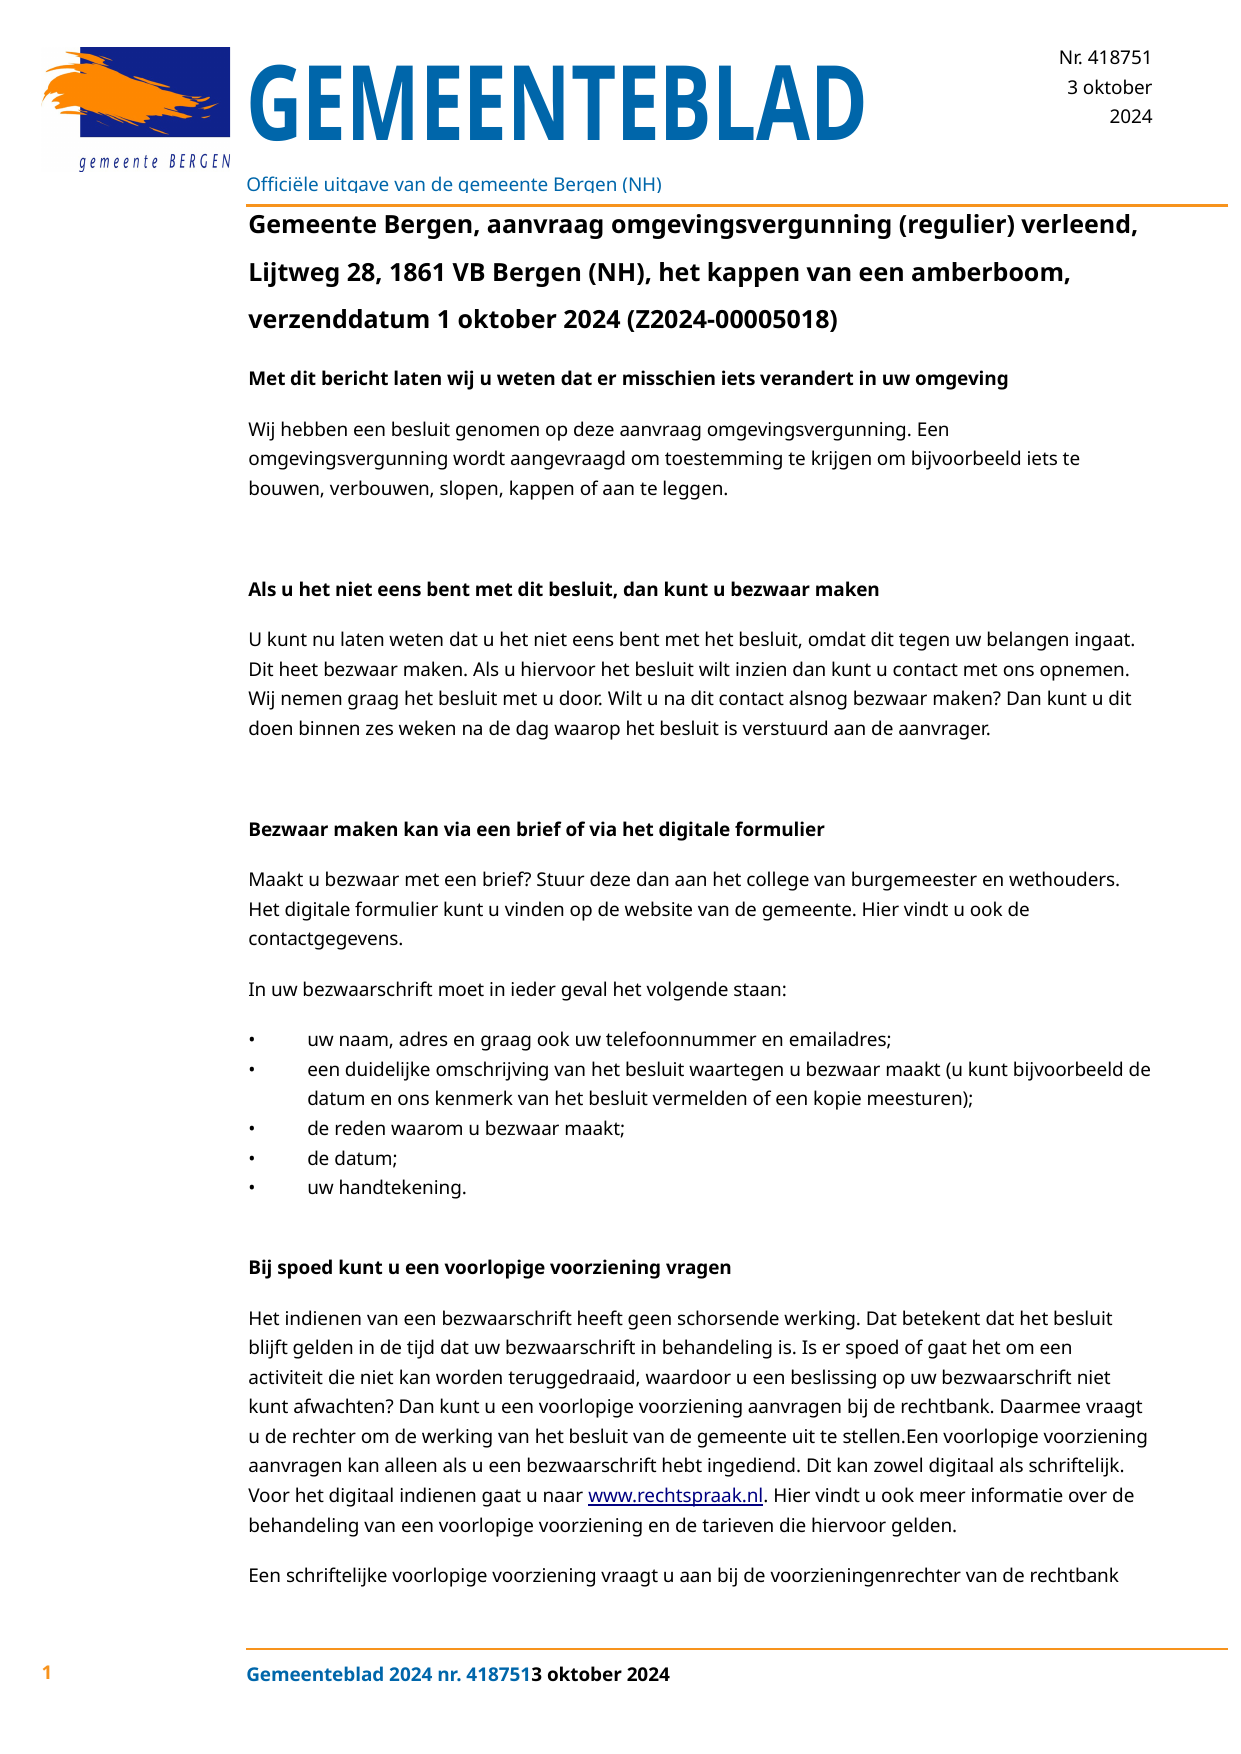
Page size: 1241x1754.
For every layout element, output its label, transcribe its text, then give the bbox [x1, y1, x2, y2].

text Bij spoed kunt u een voorlopige voorziening vragen [248, 1254, 1152, 1280]
list de datum; [248, 1145, 1152, 1170]
list uw handtekening. [248, 1174, 1152, 1200]
text Gemeente Bergen, aanvraag omgevingsvergunning (regulier) verleend, Lijtweg 28, 1861 VB Bergen (NH), het kappen van een amberboom, verzenddatum 1 oktober 2024 (Z2024-00005018) [248, 207, 1152, 336]
text In uw bezwaarschrift moet in ieder geval het volgende staan: [248, 976, 1152, 1002]
text Bezwaar maken kan via een brief of via het digitale formulier [248, 816, 1152, 842]
text Wij hebben een besluit genomen op deze aanvraag omgevingsvergunning. Een omgevingsvergunning wordt aangevraagd om toestemming te krijgen om bijvoorbeeld iets te bouwen, verbouwen, slopen, kappen of aan te leggen. [248, 416, 1152, 501]
text Maakt u bezwaar met een brief? Stuur deze dan aan het college van burgemeester en wethouders. Het digitale formulier kunt u vinden op de website van de gemeente. Hier vindt u ook de contactgegevens. [248, 866, 1152, 951]
list de reden waarom u bezwaar maakt; [248, 1115, 1152, 1141]
text Een schriftelijke voorlopige voorziening vraagt u aan bij de voorzieningenrechter van de rechtbank [248, 1562, 1152, 1588]
list uw naam, adres en graag ook uw telefoonnummer en emailadres; [248, 1026, 1152, 1052]
text Als u het niet eens bent met dit besluit, dan kunt u bezwaar maken [248, 576, 1152, 602]
list een duidelijke omschrijving van het besluit waartegen u bezwaar maakt (u kunt bijvoorbeeld de datum en ons kenmerk van het besluit vermelden of een kopie meesturen); [248, 1056, 1152, 1111]
text Met dit bericht laten wij u weten dat er misschien iets verandert in uw omgeving [248, 366, 1152, 391]
text U kunt nu laten weten dat u het niet eens bent met het besluit, omdat dit tegen uw belangen ingaat. Dit heet bezwaar maken. Als u hiervoor het besluit wilt inzien dan kunt u contact met ons opnemen. Wij nemen graag het besluit met u door. Wilt u na dit contact alsnog bezwaar maken? Dan kunt u dit doen binnen zes weken na de dag waarop het besluit is verstuurd aan de aanvrager. [248, 626, 1152, 741]
picture [41, 47, 231, 172]
text Het indienen van een bezwaarschrift heeft geen schorsende werking. Dat betekent dat het besluit blijft gelden in de tijd dat uw bezwaarschrift in behandeling is. Is er spoed of gaat het om een activiteit die niet kan worden teruggedraaid, waardoor u een beslissing op uw bezwaarschrift niet kunt afwachten? Dan kunt u een voorlopige voorziening aanvragen bij de rechtbank. Daarmee vraagt u de rechter om de werking van het besluit van de gemeente uit te stellen.Een voorlopige voorziening aanvragen kan alleen als u een bezwaarschrift hebt ingediend. Dit kan zowel digitaal als schriftelijk. Voor het digitaal indienen gaat u naar www.rechtspraak.nl. Hier vindt u ook meer informatie over de behandeling van een voorlopige voorziening en de tarieven die hiervoor gelden. [248, 1305, 1152, 1537]
